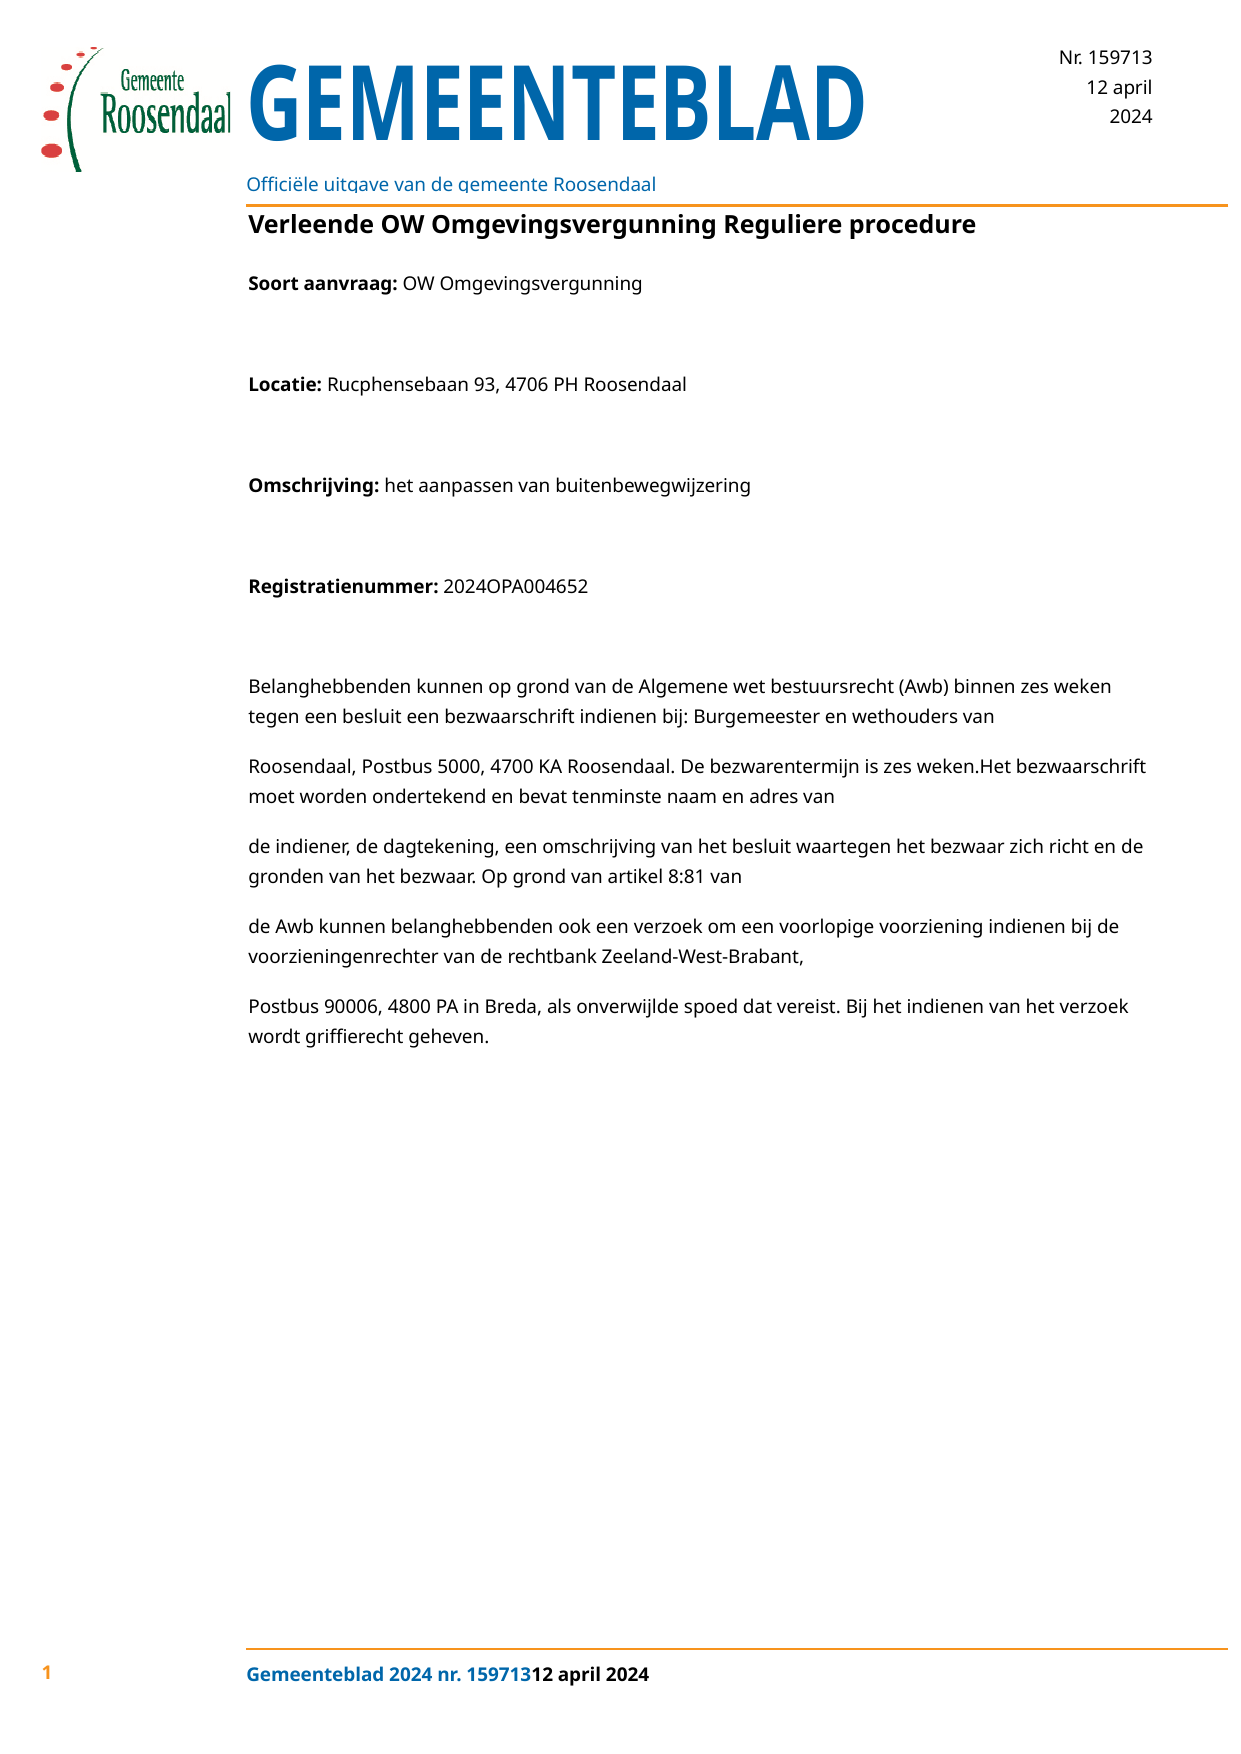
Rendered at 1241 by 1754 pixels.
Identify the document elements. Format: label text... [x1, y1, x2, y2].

text de indiener, de dagtekening, een omschrijving van het besluit waartegen het bezwaar zich richt en de gronden van het bezwaar. Op grond van artikel 8:81 van [248, 834, 1152, 889]
text Locatie: Rucphensebaan 93, 4706 PH Roosendaal [248, 371, 1152, 397]
text Roosendaal, Postbus 5000, 4700 KA Roosendaal. De bezwarentermijn is zes weken.Het bezwaarschrift moet worden ondertekend en bevat tenminste naam en adres van [248, 754, 1152, 809]
text de Awb kunnen belanghebbenden ook een verzoek om een voorlopige voorziening indienen bij de voorzieningenrechter van de rechtbank Zeeland-West-Brabant, [248, 914, 1152, 969]
picture [41, 47, 231, 172]
text Belanghebbenden kunnen op grond van de Algemene wet bestuursrecht (Awb) binnen zes weken tegen een besluit een bezwaarschrift indienen bij: Burgemeester en wethouders van [248, 674, 1152, 729]
text Omschrijving: het aanpassen van buitenbewegwijzering [248, 472, 1152, 498]
text Registratienummer: 2024OPA004652 [248, 573, 1152, 598]
text Postbus 90006, 4800 PA in Breda, als onverwijlde spoed dat vereist. Bij het indienen van het verzoek wordt griffierecht geheven. [248, 994, 1152, 1049]
text Verleende OW Omgevingsvergunning Reguliere procedure [248, 207, 1152, 241]
text Soort aanvraag: OW Omgevingsvergunning [248, 270, 1152, 296]
